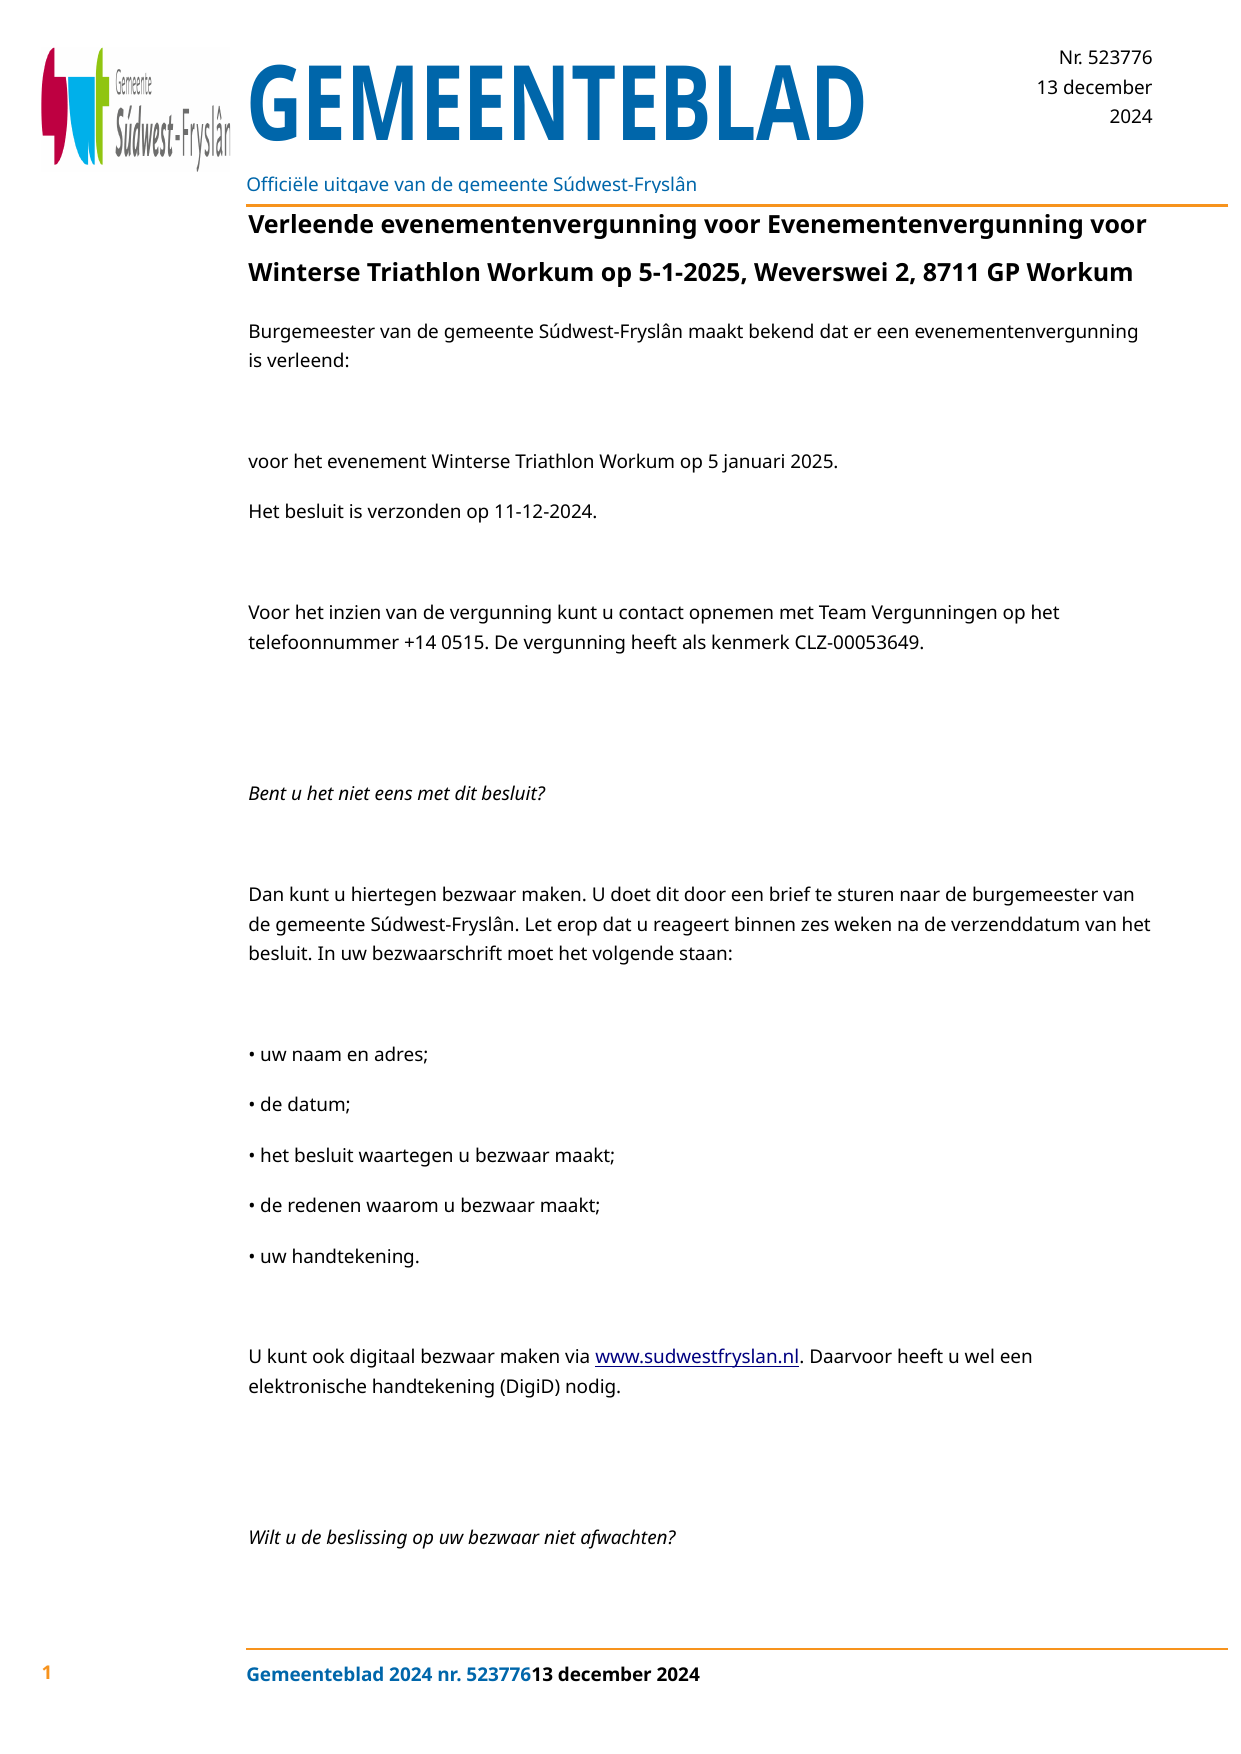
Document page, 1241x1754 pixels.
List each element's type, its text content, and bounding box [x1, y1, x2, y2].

text Verleende evenementenvergunning voor Evenementenvergunning voor Winterse Triathlon Workum op 5-1-2025, Weverswei 2, 8711 GP Workum [248, 207, 1152, 288]
text • de datum; [248, 1092, 1152, 1117]
text Het besluit is verzonden op 11-12-2024. [248, 499, 1152, 524]
text U kunt ook digitaal bezwaar maken via www.sudwestfryslan.nl. Daarvoor heeft u wel een elektronische handtekening (DigiD) nodig. [248, 1344, 1152, 1399]
text • het besluit waartegen u bezwaar maakt; [248, 1142, 1152, 1168]
text voor het evenement Winterse Triathlon Workum op 5 januari 2025. [248, 448, 1152, 474]
text • uw naam en adres; [248, 1041, 1152, 1067]
text • de redenen waarom u bezwaar maakt; [248, 1192, 1152, 1218]
text Wilt u de beslissing op uw bezwaar niet afwachten? [248, 1524, 1152, 1550]
text Dan kunt u hiertegen bezwaar maken. U doet dit door een brief te sturen naar de burgemeester van de gemeente Súdwest-Fryslân. Let erop dat u reageert binnen zes weken na de verzenddatum van het besluit. In uw bezwaarschrift moet het volgende staan: [248, 881, 1152, 966]
text Voor het inzien van de vergunning kunt u contact opnemen met Team Vergunningen op het telefoonnummer +14 0515. De vergunning heeft als kenmerk CLZ-00053649. [248, 599, 1152, 655]
picture [41, 47, 231, 172]
text Bent u het niet eens met dit besluit? [248, 780, 1152, 806]
text • uw handtekening. [248, 1243, 1152, 1269]
text Burgemeester van de gemeente Súdwest-Fryslân maakt bekend dat er een evenementenvergunning is verleend: [248, 318, 1152, 373]
